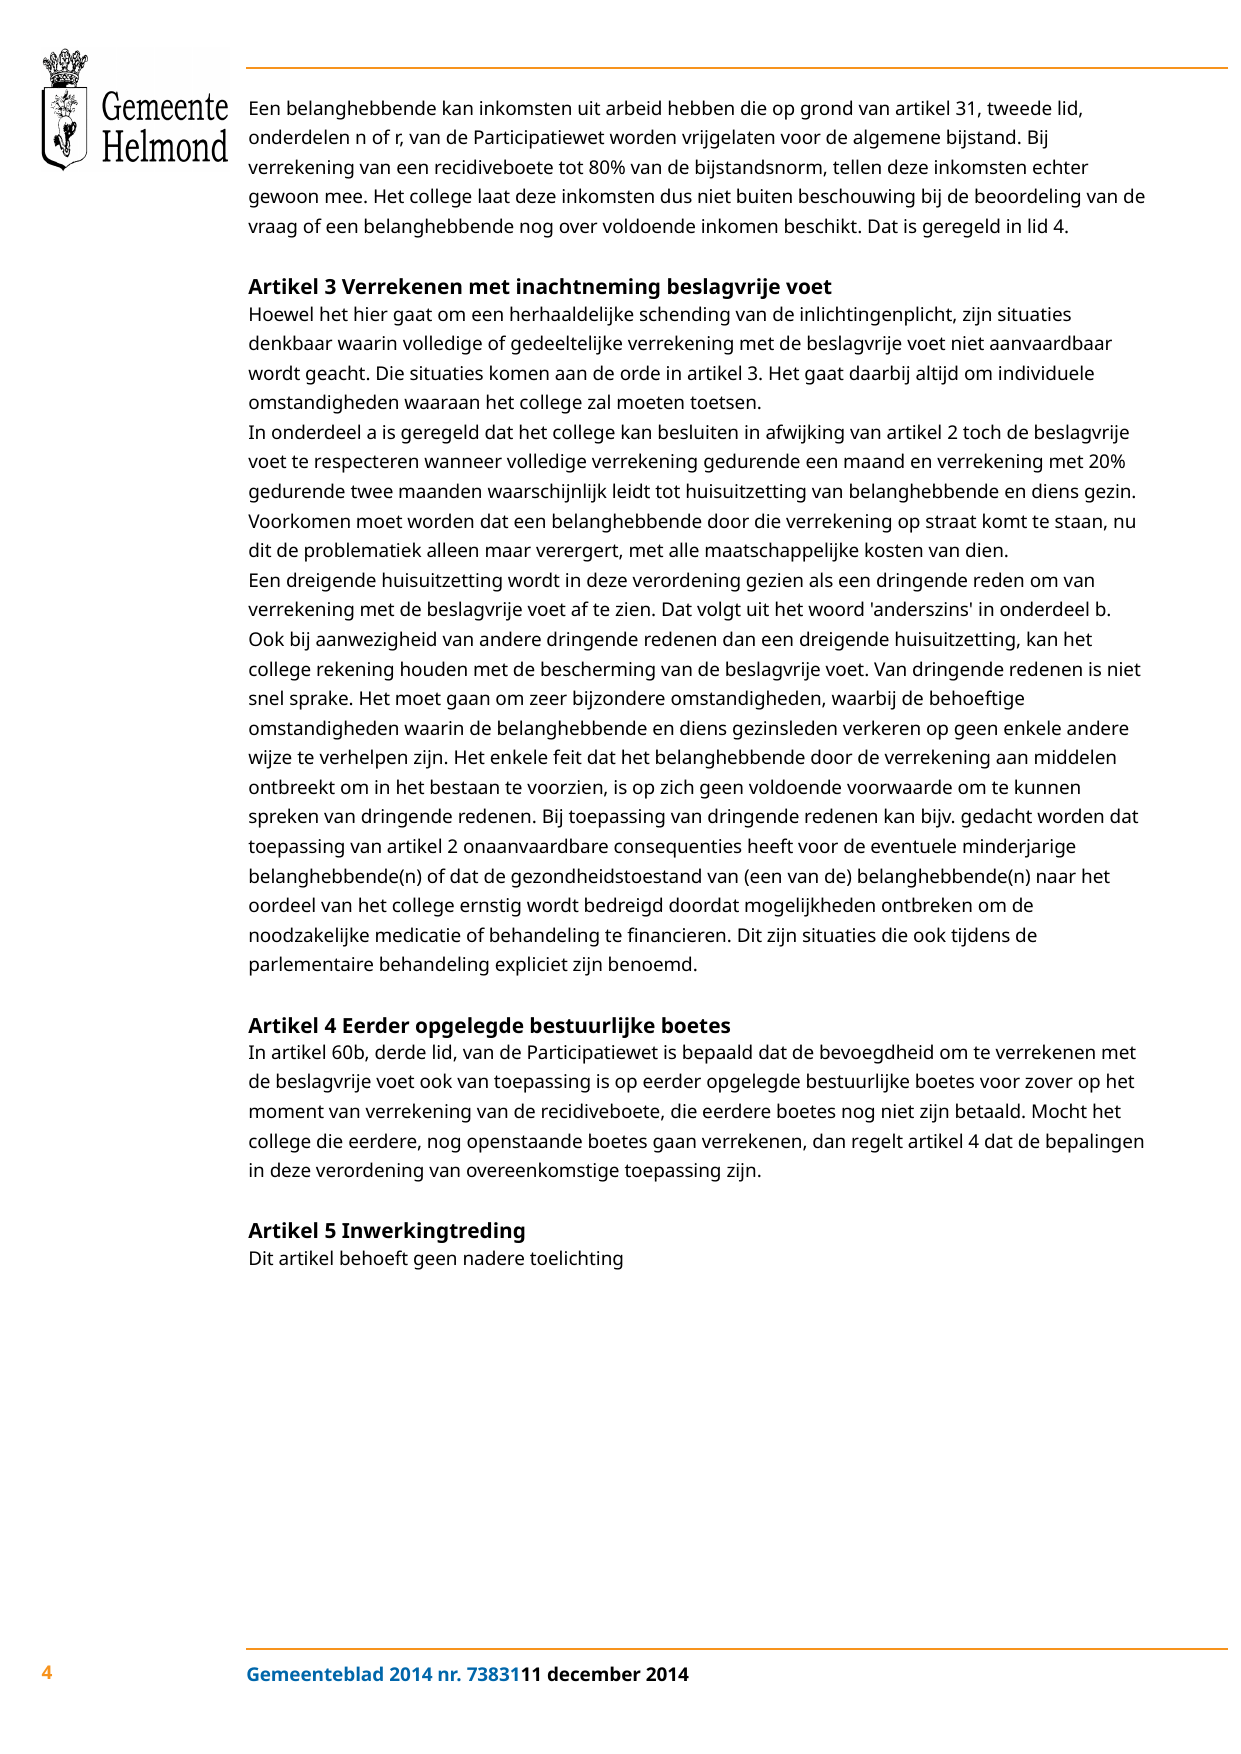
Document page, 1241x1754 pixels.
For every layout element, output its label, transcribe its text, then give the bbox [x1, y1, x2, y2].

text Artikel 3 Verrekenen met inachtneming beslagvrije voet [248, 272, 1152, 301]
text Een belanghebbende kan inkomsten uit arbeid hebben die op grond van artikel 31, tweede lid, onderdelen n of r, van de Participatiewet worden vrijgelaten voor de algemene bijstand. Bij verrekening van een recidiveboete tot 80% van de bijstandsnorm, tellen deze inkomsten echter gewoon mee. Het college laat deze inkomsten dus niet buiten beschouwing bij de beoordeling van de vraag of een belanghebbende nog over voldoende inkomen beschikt. Dat is geregeld in lid 4. [248, 95, 1152, 239]
text Een dreigende huisuitzetting wordt in deze verordening gezien als een dringende reden om van verrekening met de beslagvrije voet af te zien. Dat volgt uit het woord 'anderszins' in onderdeel b. Ook bij aanwezigheid van andere dringende redenen dan een dreigende huisuitzetting, kan het college rekening houden met de bescherming van de beslagvrije voet. Van dringende redenen is niet snel sprake. Het moet gaan om zeer bijzondere omstandigheden, waarbij de behoeftige omstandigheden waarin de belanghebbende en diens gezinsleden verkeren op geen enkele andere wijze te verhelpen zijn. Het enkele feit dat het belanghebbende door de verrekening aan middelen ontbreekt om in het bestaan te voorzien, is op zich geen voldoende voorwaarde om te kunnen spreken van dringende redenen. Bij toepassing van dringende redenen kan bijv. gedacht worden dat toepassing van artikel 2 onaanvaardbare consequenties heeft voor de eventuele minderjarige belanghebbende(n) of dat de gezondheidstoestand van (een van de) belanghebbende(n) naar het oordeel van het college ernstig wordt bedreigd doordat mogelijkheden ontbreken om de noodzakelijke medicatie of behandeling te financieren. Dit zijn situaties die ook tijdens de parlementaire behandeling expliciet zijn benoemd. [248, 567, 1152, 977]
text In artikel 60b, derde lid, van de Participatiewet is bepaald dat de bevoegdheid om te verrekenen met de beslagvrije voet ook van toepassing is op eerder opgelegde bestuurlijke boetes voor zover op het moment van verrekening van de recidiveboete, die eerdere boetes nog niet zijn betaald. Mocht het college die eerdere, nog openstaande boetes gaan verrekenen, dan regelt artikel 4 dat de bepalingen in deze verordening van overeenkomstige toepassing zijn. [248, 1039, 1152, 1183]
text Artikel 4 Eerder opgelegde bestuurlijke boetes [248, 1011, 1152, 1039]
text Dit artikel behoeft geen nadere toelichting [248, 1245, 1152, 1271]
text Hoewel het hier gaat om een herhaaldelijke schending van de inlichtingenplicht, zijn situaties denkbaar waarin volledige of gedeeltelijke verrekening met de beslagvrije voet niet aanvaardbaar wordt geacht. Die situaties komen aan de orde in artikel 3. Het gaat daarbij altijd om individuele omstandigheden waaraan het college zal moeten toetsen. [248, 301, 1152, 415]
text In onderdeel a is geregeld dat het college kan besluiten in afwijking van artikel 2 toch de beslagvrije voet te respecteren wanneer volledige verrekening gedurende een maand en verrekening met 20% gedurende twee maanden waarschijnlijk leidt tot huisuitzetting van belanghebbende en diens gezin. Voorkomen moet worden dat een belanghebbende door die verrekening op straat komt te staan, nu dit de problematiek alleen maar verergert, met alle maatschappelijke kosten van dien. [248, 419, 1152, 563]
text Artikel 5 Inwerkingtreding [248, 1217, 1152, 1245]
picture [41, 47, 231, 172]
